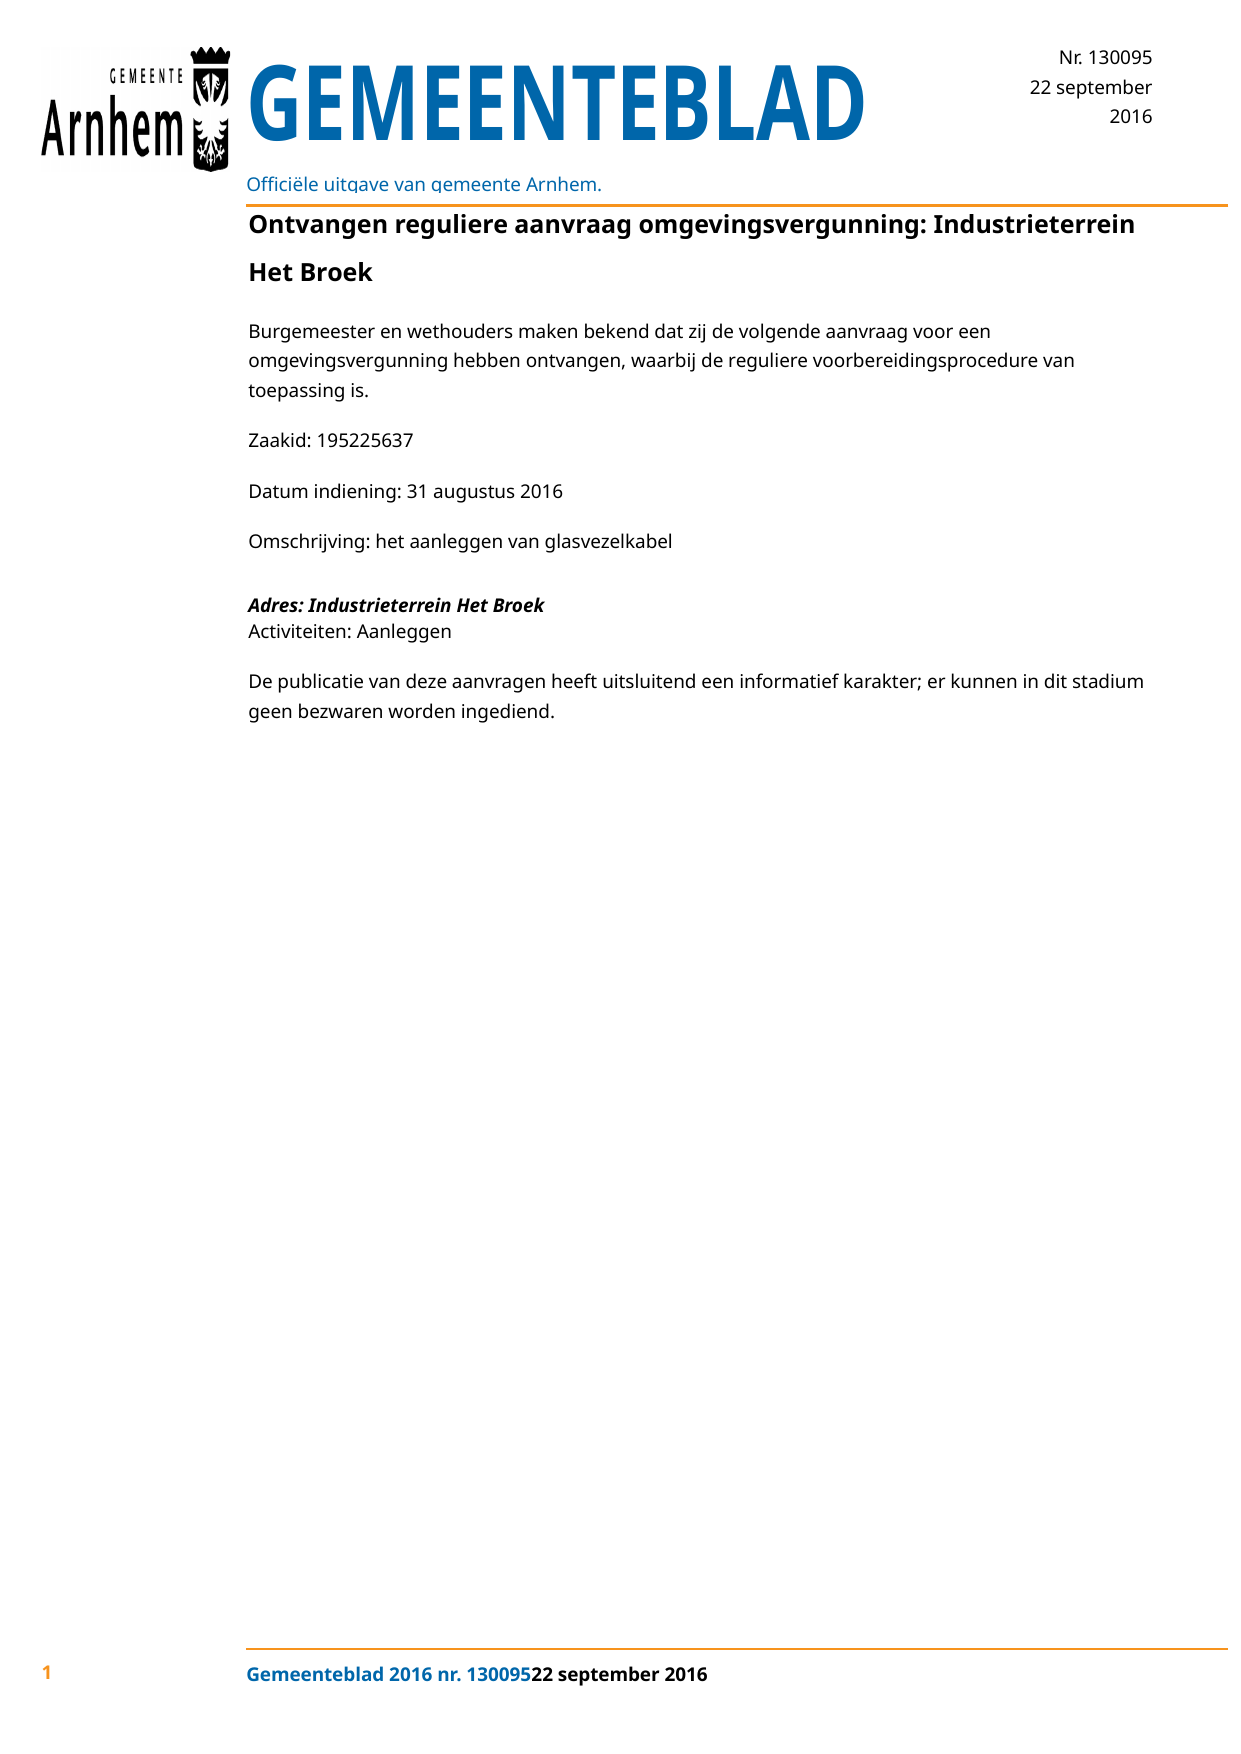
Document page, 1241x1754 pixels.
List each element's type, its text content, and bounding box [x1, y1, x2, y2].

text Burgemeester en wethouders maken bekend dat zij de volgende aanvraag voor een omgevingsvergunning hebben ontvangen, waarbij de reguliere voorbereidingsprocedure van toepassing is. [248, 318, 1152, 403]
text De publicatie van deze aanvragen heeft uitsluitend een informatief karakter; er kunnen in dit stadium geen bezwaren worden ingediend. [248, 668, 1152, 724]
text Adres: Industrieterrein Het Broek [248, 592, 1152, 618]
text Zaakid: 195225637 [248, 427, 1152, 453]
text Ontvangen reguliere aanvraag omgevingsvergunning: Industrieterrein Het Broek [248, 207, 1152, 288]
text Datum indiening: 31 augustus 2016 [248, 478, 1152, 504]
picture [41, 47, 231, 172]
text Activiteiten: Aanleggen [248, 618, 1152, 644]
text Omschrijving: het aanleggen van glasvezelkabel [248, 528, 1152, 554]
